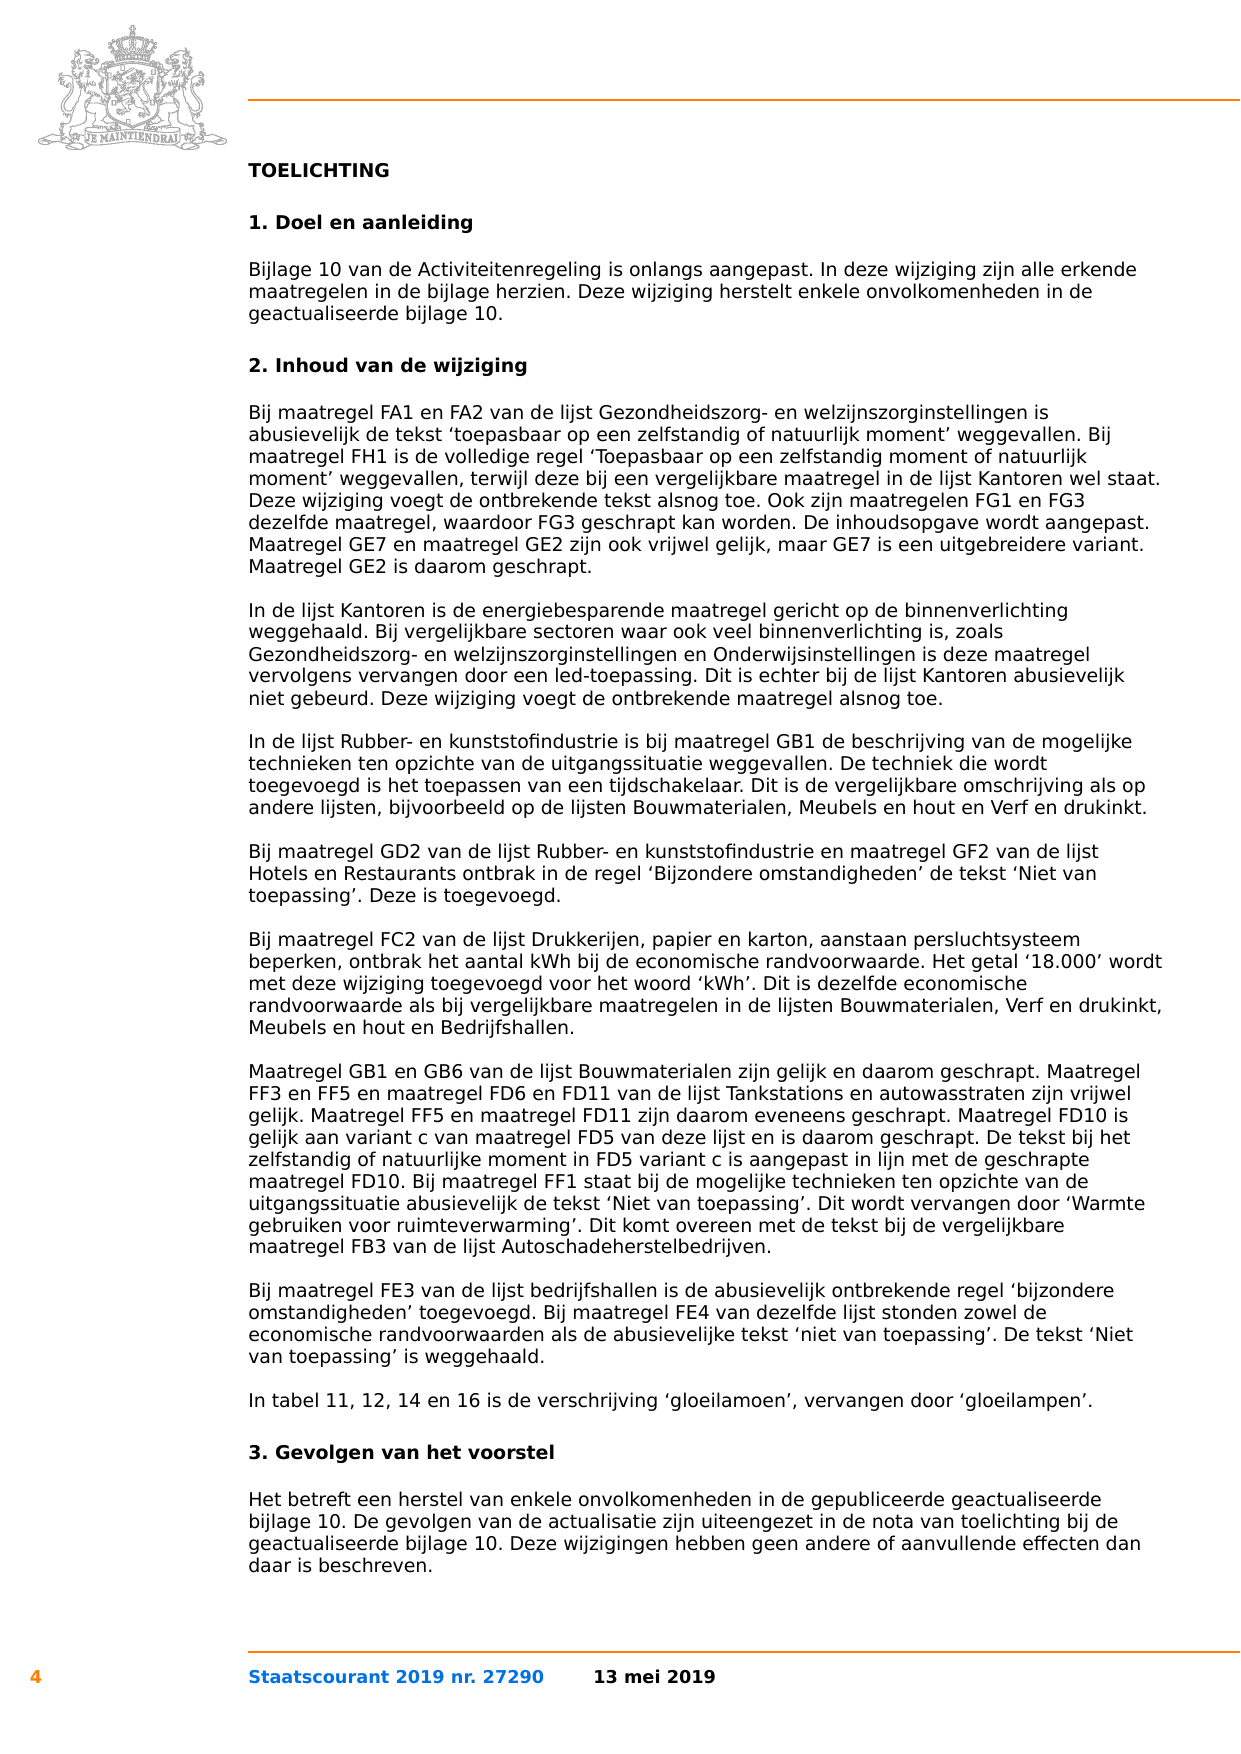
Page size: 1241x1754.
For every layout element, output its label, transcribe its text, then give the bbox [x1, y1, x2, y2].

text In de lijst Kantoren is de energiebesparende maatregel gericht op de binnenverlichting weggehaald. Bij vergelijkbare sectoren waar ook veel binnenverlichting is, zoals Gezondheidszorg- en welzijnszorginstellingen en Onderwijsinstellingen is deze maatregel vervolgens vervangen door een led-toepassing. Dit is echter bij de lijst Kantoren abusievelijk niet gebeurd. Deze wijziging voegt de ontbrekende maatregel alsnog toe. [248, 599, 1163, 709]
subtitle TOELICHTING [248, 160, 1163, 182]
subtitle 1. Doel en aanleiding [248, 212, 1163, 234]
text Bij maatregel FC2 van de lijst Drukkerijen, papier en karton, aanstaan persluchtsysteem beperken, ontbrak het aantal kWh bij de economische randvoorwaarde. Het getal ‘18.000’ wordt met deze wijziging toegevoegd voor het woord ‘kWh’. Dit is dezelfde economische randvoorwaarde als bij vergelijkbare maatregelen in de lijsten Bouwmaterialen, Verf en drukinkt, Meubels en hout en Bedrijfshallen. [248, 929, 1163, 1039]
subtitle 2. Inhoud van de wijziging [248, 355, 1163, 377]
text Bij maatregel GD2 van de lijst Rubber- en kunststofindustrie en maatregel GF2 van de lijst Hotels en Restaurants ontbrak in de regel ‘Bijzondere omstandigheden’ de tekst ‘Niet van toepassing’. Deze is toegevoegd. [248, 841, 1163, 907]
text Het betreft een herstel van enkele onvolkomenheden in de gepubliceerde geactualiseerde bijlage 10. De gevolgen van de actualisatie zijn uiteengezet in de nota van toelichting bij de geactualiseerde bijlage 10. Deze wijzigingen hebben geen andere of aanvullende effecten dan daar is beschreven. [248, 1489, 1163, 1577]
text In tabel 11, 12, 14 en 16 is de verschrijving ‘gloeilamoen’, vervangen door ‘gloeilampen’. [248, 1390, 1163, 1412]
text Bij maatregel FE3 van de lijst bedrijfshallen is de abusievelijk ontbrekende regel ‘bijzondere omstandigheden’ toegevoegd. Bij maatregel FE4 van dezelfde lijst stonden zowel de economische randvoorwaarden als de abusievelijke tekst ‘niet van toepassing’. De tekst ‘Niet van toepassing’ is weggehaald. [248, 1280, 1163, 1368]
text Maatregel GB1 en GB6 van de lijst Bouwmaterialen zijn gelijk en daarom geschrapt. Maatregel FF3 en FF5 en maatregel FD6 en FD11 van de lijst Tankstations en autowasstraten zijn vrijwel gelijk. Maatregel FF5 en maatregel FD11 zijn daarom eveneens geschrapt. Maatregel FD10 is gelijk aan variant c van maatregel FD5 van deze lijst en is daarom geschrapt. De tekst bij het zelfstandig of natuurlijke moment in FD5 variant c is aangepast in lijn met de geschrapte maatregel FD10. Bij maatregel FF1 staat bij de mogelijke technieken ten opzichte van de uitgangssituatie abusievelijk de tekst ‘Niet van toepassing’. Dit wordt vervangen door ‘Warmte gebruiken voor ruimteverwarming’. Dit komt overeen met de tekst bij de vergelijkbare maatregel FB3 van de lijst Autoschadeherstelbedrijven. [248, 1061, 1163, 1258]
text In de lijst Rubber- en kunststofindustrie is bij maatregel GB1 de beschrijving van de mogelijke technieken ten opzichte van de uitgangssituatie weggevallen. De techniek die wordt toegevoegd is het toepassen van een tijdschakelaar. Dit is de vergelijkbare omschrijving als op andere lijsten, bijvoorbeeld op de lijsten Bouwmaterialen, Meubels en hout en Verf en drukinkt. [248, 731, 1163, 819]
text Bijlage 10 van de Activiteitenregeling is onlangs aangepast. In deze wijziging zijn alle erkende maatregelen in de bijlage herzien. Deze wijziging herstelt enkele onvolkomenheden in de geactualiseerde bijlage 10. [248, 259, 1163, 325]
text Bij maatregel FA1 en FA2 van de lijst Gezondheidszorg- en welzijnszorginstellingen is abusievelijk de tekst ‘toepasbaar op een zelfstandig of natuurlijk moment’ weggevallen. Bij maatregel FH1 is de volledige regel ‘Toepasbaar op een zelfstandig moment of natuurlijk moment’ weggevallen, terwijl deze bij een vergelijkbare maatregel in de lijst Kantoren wel staat. Deze wijziging voegt de ontbrekende tekst alsnog toe. Ook zijn maatregelen FG1 en FG3 dezelfde maatregel, waardoor FG3 geschrapt kan worden. De inhoudsopgave wordt aangepast. Maatregel GE7 en maatregel GE2 zijn ook vrijwel gelijk, maar GE7 is een uitgebreidere variant. Maatregel GE2 is daarom geschrapt. [248, 402, 1163, 578]
subtitle 3. Gevolgen van het voorstel [248, 1442, 1163, 1464]
picture [38, 25, 227, 150]
